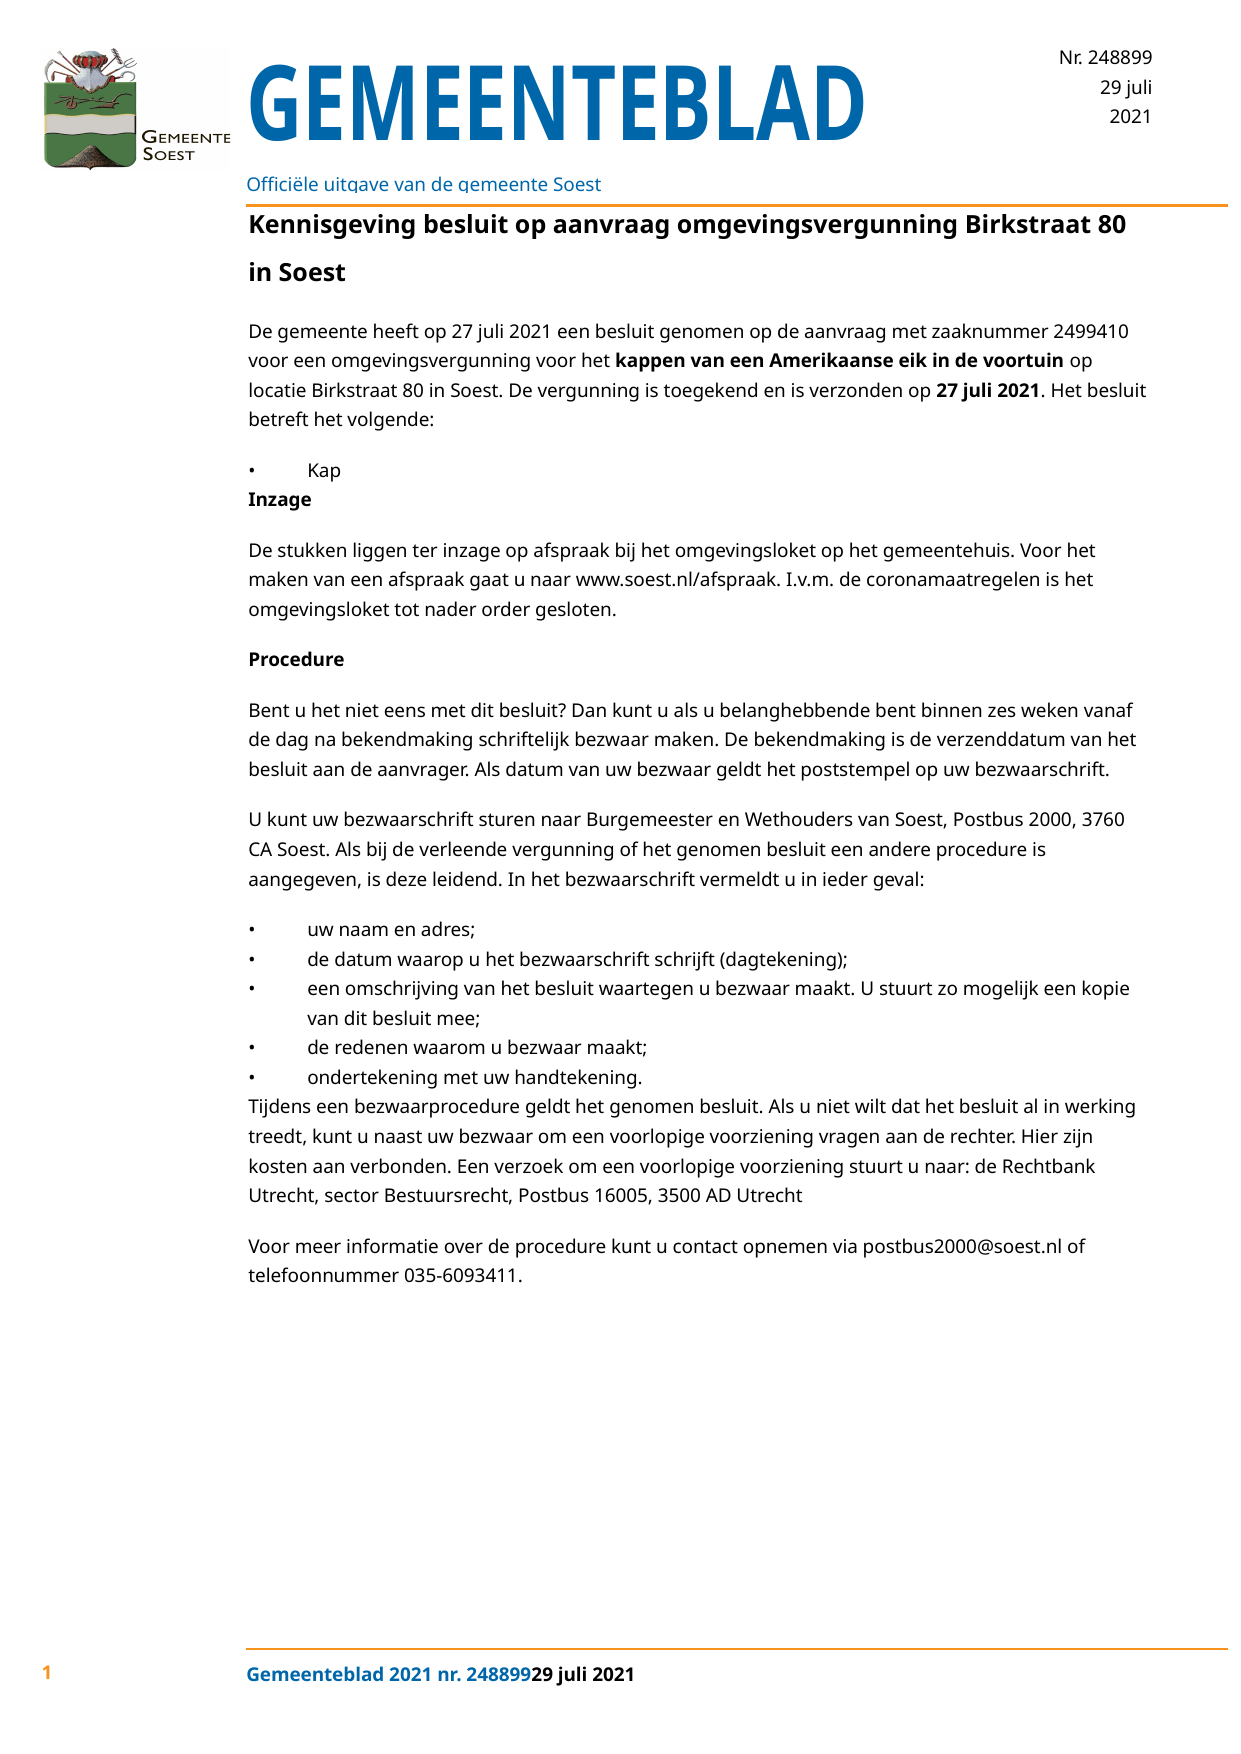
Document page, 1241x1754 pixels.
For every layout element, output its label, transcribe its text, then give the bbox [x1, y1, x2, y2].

list de datum waarop u het bezwaarschrift schrijft (dagtekening); [248, 946, 1152, 972]
text Bent u het niet eens met dit besluit? Dan kunt u als u belanghebbende bent binnen zes weken vanaf de dag na bekendmaking schriftelijk bezwaar maken. De bekendmaking is de verzenddatum van het besluit aan de aanvrager. Als datum van uw bezwaar geldt het poststempel op uw bezwaarschrift. [248, 697, 1152, 782]
text De gemeente heeft op 27 juli 2021 een besluit genomen op de aanvraag met zaaknummer 2499410 voor een omgevingsvergunning voor het kappen van een Amerikaanse eik in de voortuin op locatie Birkstraat 80 in Soest. De vergunning is toegekend en is verzonden op 27 juli 2021. Het besluit betreft het volgende: [248, 318, 1152, 432]
text Kennisgeving besluit op aanvraag omgevingsvergunning Birkstraat 80 in Soest [248, 207, 1152, 288]
picture [41, 47, 231, 172]
list de redenen waarom u bezwaar maakt; [248, 1034, 1152, 1060]
text Voor meer informatie over de procedure kunt u contact opnemen via postbus2000@soest.nl of telefoonnummer 035-6093411. [248, 1233, 1152, 1288]
list Kap [248, 457, 1152, 483]
text Procedure [248, 647, 1152, 672]
list een omschrijving van het besluit waartegen u bezwaar maakt. U stuurt zo mogelijk een kopie van dit besluit mee; [248, 975, 1152, 1031]
list ondertekening met uw handtekening. [248, 1064, 1152, 1090]
text Tijdens een bezwaarprocedure geldt het genomen besluit. Als u niet wilt dat het besluit al in werking treedt, kunt u naast uw bezwaar om een voorlopige voorziening vragen aan de rechter. Hier zijn kosten aan verbonden. Een verzoek om een voorlopige voorziening stuurt u naar: de Rechtbank Utrecht, sector Bestuursrecht, Postbus 16005, 3500 AD Utrecht [248, 1094, 1152, 1208]
list uw naam en adres; [248, 916, 1152, 942]
text Inzage [248, 487, 1152, 512]
text De stukken liggen ter inzage op afspraak bij het omgevingsloket op het gemeentehuis. Voor het maken van een afspraak gaat u naar www.soest.nl/afspraak. I.v.m. de coronamaatregelen is het omgevingsloket tot nader order gesloten. [248, 537, 1152, 622]
text U kunt uw bezwaarschrift sturen naar Burgemeester en Wethouders van Soest, Postbus 2000, 3760 CA Soest. Als bij de verleende vergunning of het genomen besluit een andere procedure is aangegeven, is deze leidend. In het bezwaarschrift vermeldt u in ieder geval: [248, 807, 1152, 892]
